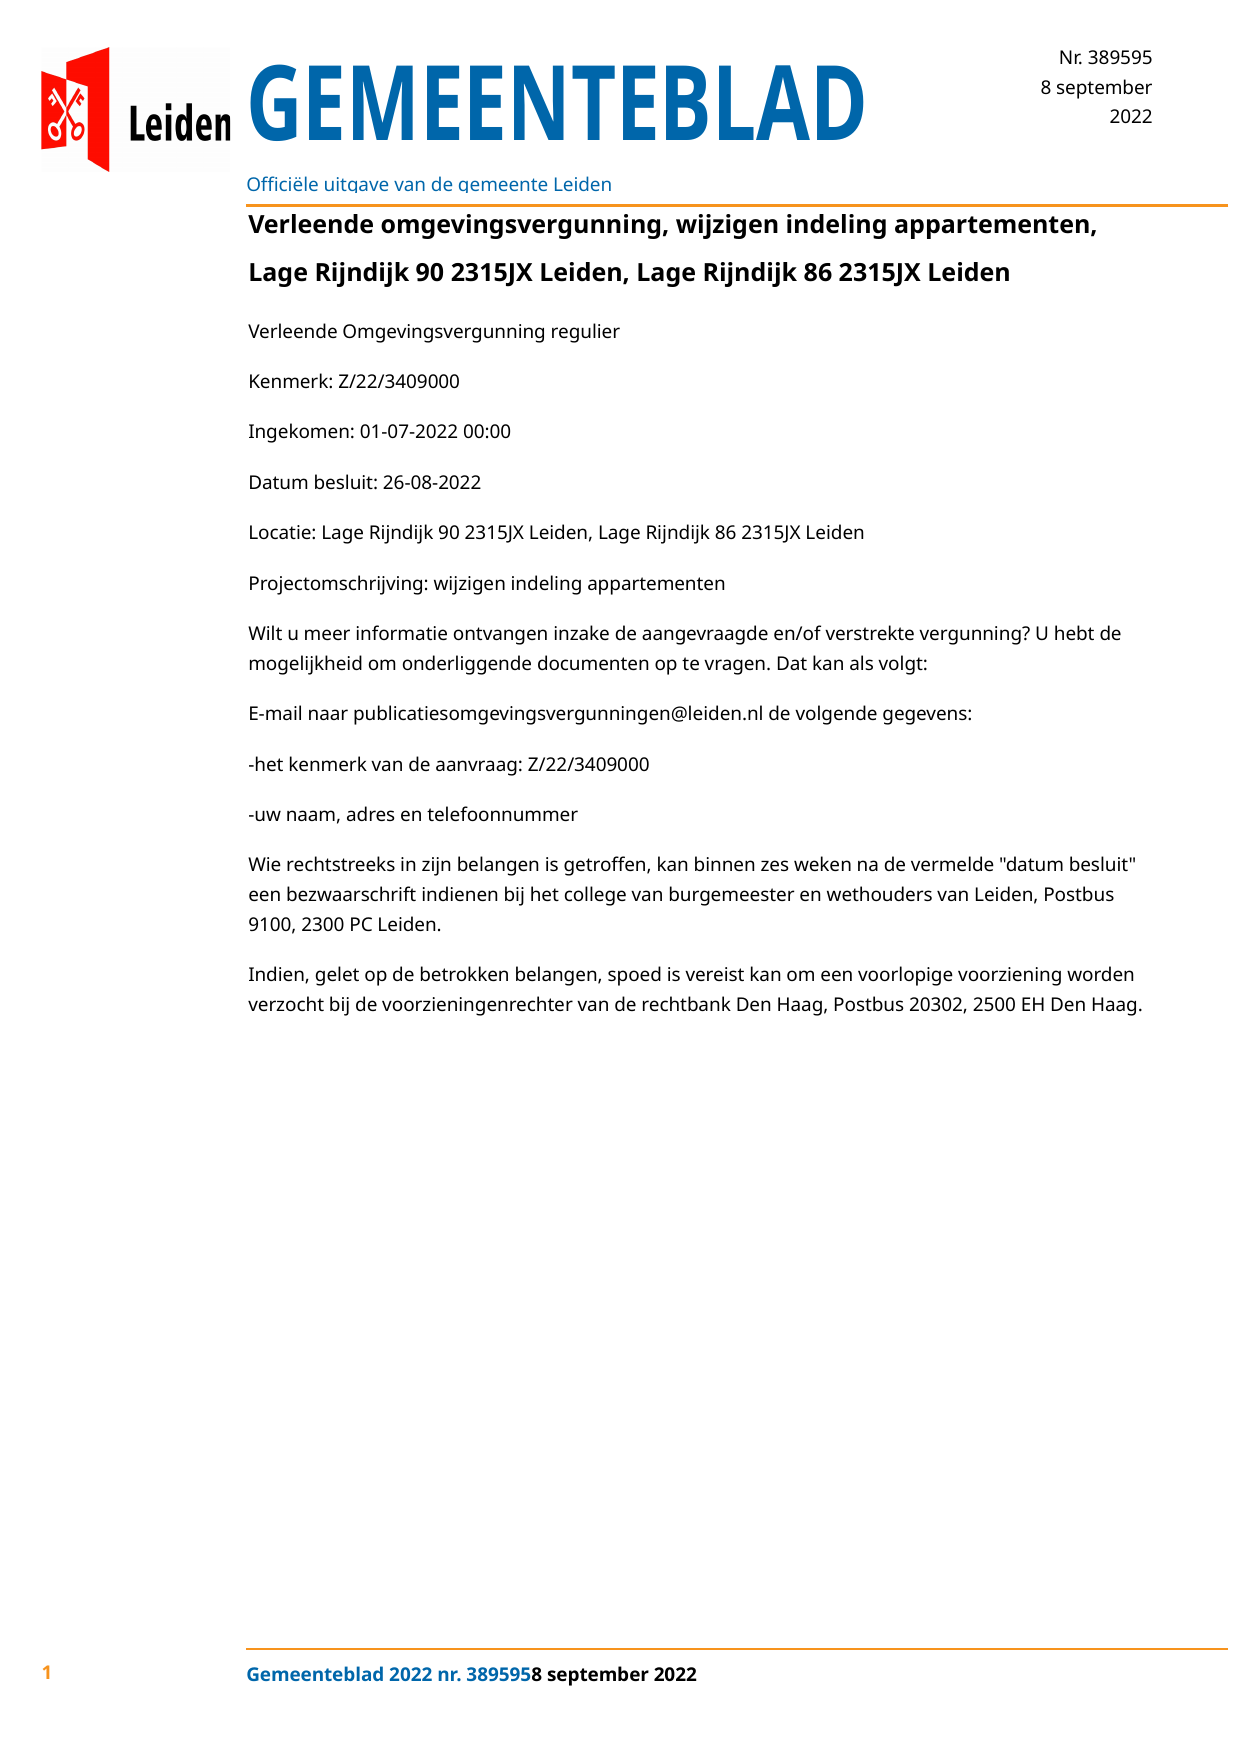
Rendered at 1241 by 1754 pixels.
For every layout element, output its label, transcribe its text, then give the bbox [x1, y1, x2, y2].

text Locatie: Lage Rijndijk 90 2315JX Leiden, Lage Rijndijk 86 2315JX Leiden [248, 519, 1152, 545]
text Wie rechtstreeks in zijn belangen is getroffen, kan binnen zes weken na de vermelde "datum besluit" een bezwaarschrift indienen bij het college van burgemeester en wethouders van Leiden, Postbus 9100, 2300 PC Leiden. [248, 852, 1152, 937]
text Indien, gelet op de betrokken belangen, spoed is vereist kan om een voorlopige voorziening worden verzocht bij de voorzieningenrechter van de rechtbank Den Haag, Postbus 20302, 2500 EH Den Haag. [248, 961, 1152, 1017]
text -het kenmerk van de aanvraag: Z/22/3409000 [248, 751, 1152, 777]
text Wilt u meer informatie ontvangen inzake de aangevraagde en/of verstrekte vergunning? U hebt de mogelijkheid om onderliggende documenten op te vragen. Dat kan als volgt: [248, 620, 1152, 676]
text Verleende omgevingsvergunning, wijzigen indeling appartementen, Lage Rijndijk 90 2315JX Leiden, Lage Rijndijk 86 2315JX Leiden [248, 207, 1152, 288]
picture [41, 47, 231, 172]
text E-mail naar publicatiesomgevingsvergunningen@leiden.nl de volgende gegevens: [248, 700, 1152, 726]
text Ingekomen: 01-07-2022 00:00 [248, 419, 1152, 444]
text Verleende Omgevingsvergunning regulier [248, 318, 1152, 344]
text Datum besluit: 26-08-2022 [248, 469, 1152, 495]
text -uw naam, adres en telefoonnummer [248, 801, 1152, 827]
text Projectomschrijving: wijzigen indeling appartementen [248, 570, 1152, 596]
text Kenmerk: Z/22/3409000 [248, 368, 1152, 394]
